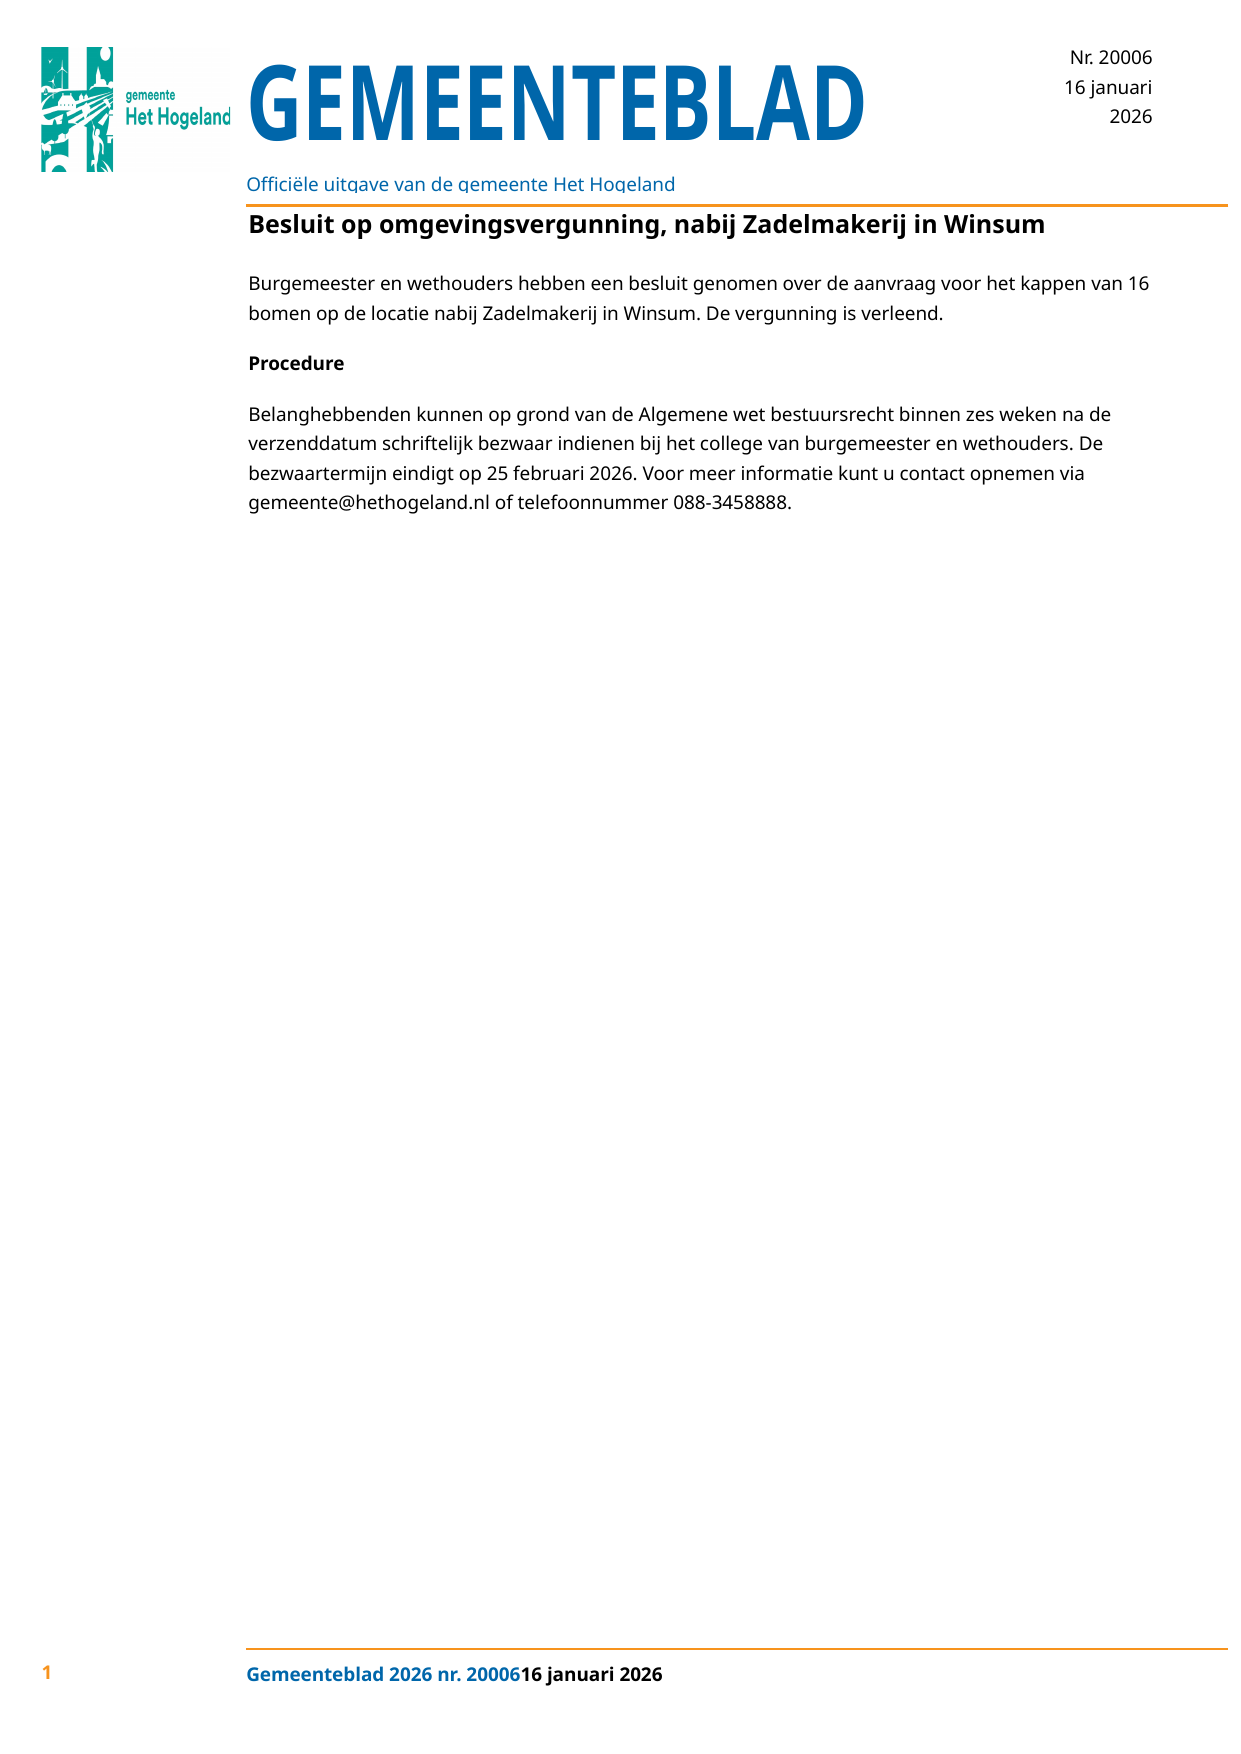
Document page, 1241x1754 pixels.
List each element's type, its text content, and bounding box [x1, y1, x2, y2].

text Procedure [248, 350, 1152, 376]
text Besluit op omgevingsvergunning, nabij Zadelmakerij in Winsum [248, 207, 1152, 241]
picture [41, 47, 231, 172]
text Belanghebbenden kunnen op grond van de Algemene wet bestuursrecht binnen zes weken na de verzenddatum schriftelijk bezwaar indienen bij het college van burgemeester en wethouders. De bezwaartermijn eindigt op 25 februari 2026. Voor meer informatie kunt u contact opnemen via gemeente@hethogeland.nl of telefoonnummer 088-3458888. [248, 401, 1152, 515]
text Burgemeester en wethouders hebben een besluit genomen over de aanvraag voor het kappen van 16 bomen op de locatie nabij Zadelmakerij in Winsum. De vergunning is verleend. [248, 270, 1152, 326]
